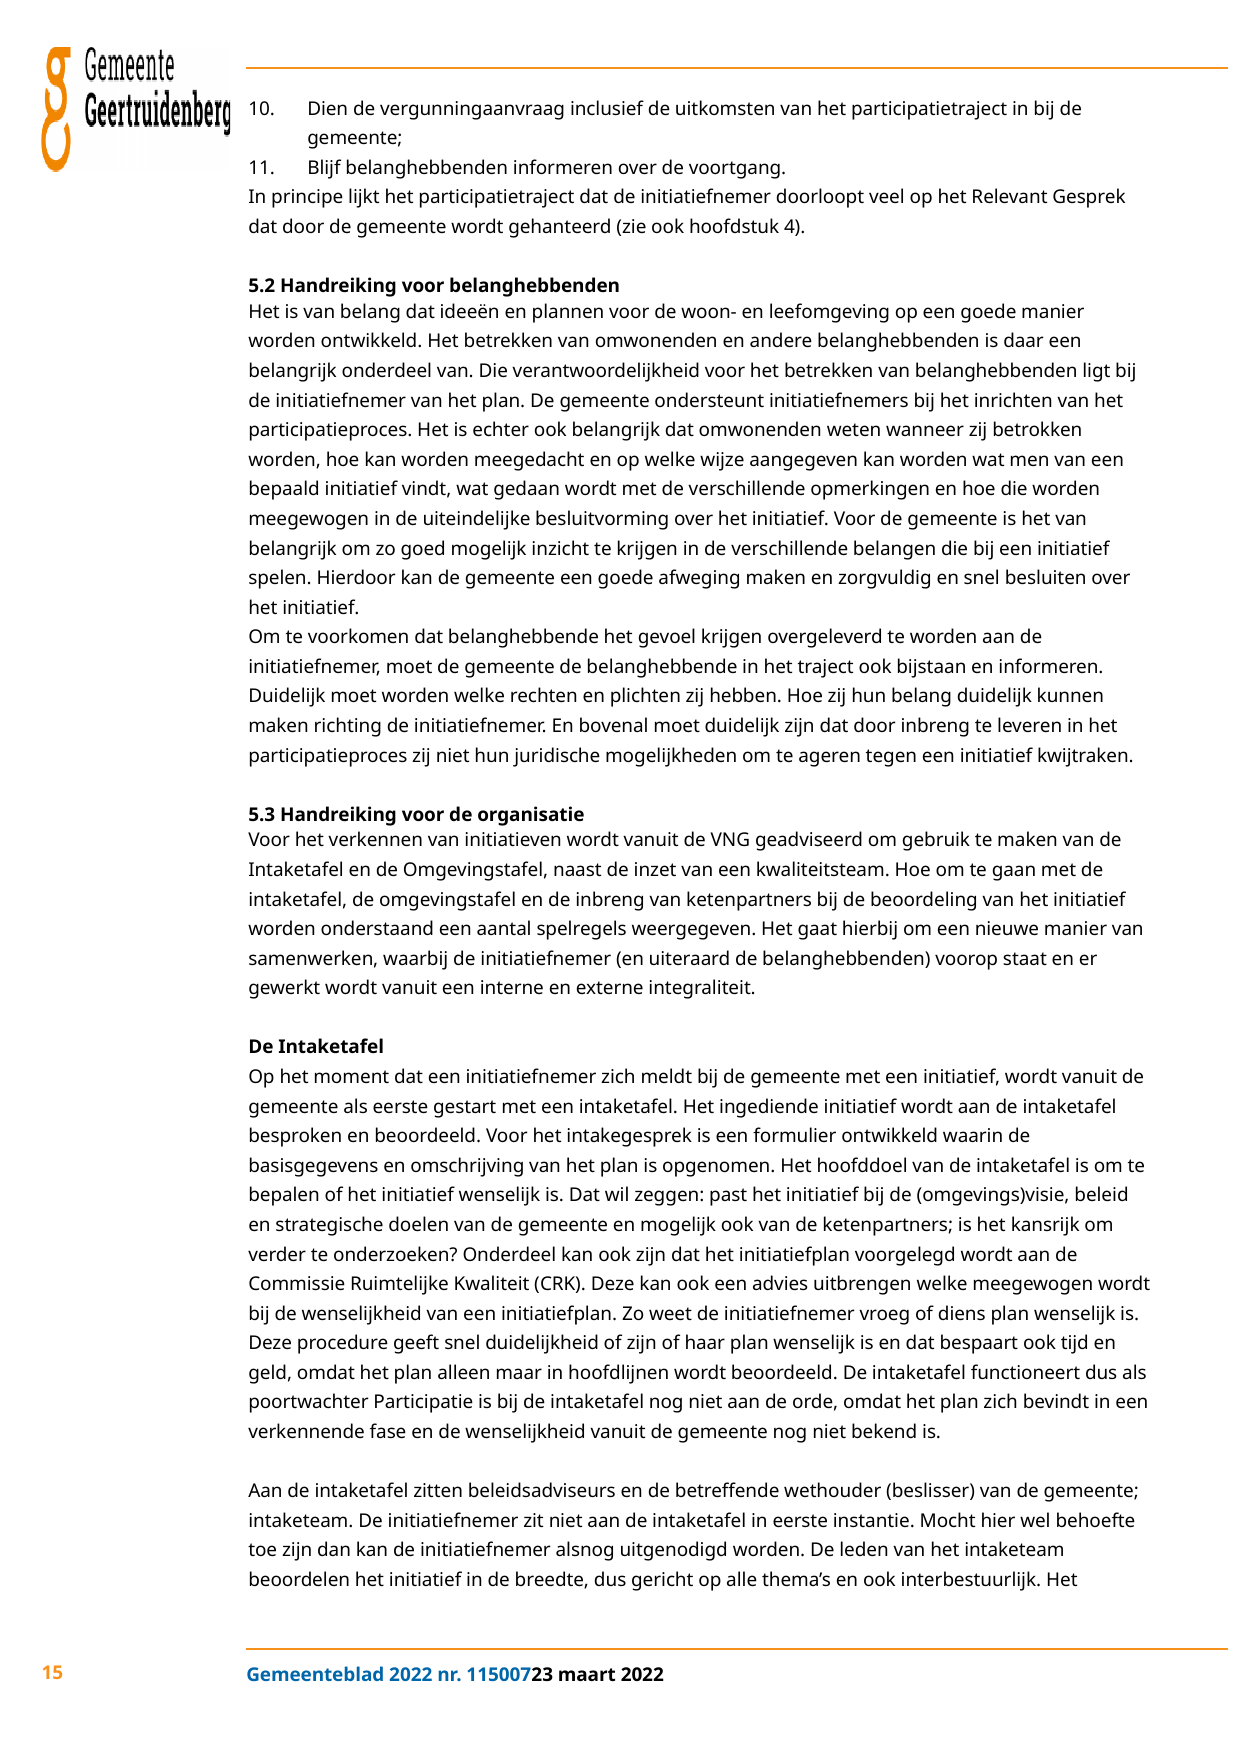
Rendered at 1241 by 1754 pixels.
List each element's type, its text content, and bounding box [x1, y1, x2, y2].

text Om te voorkomen dat belanghebbende het gevoel krijgen overgeleverd te worden aan de initiatiefnemer, moet de gemeente de belanghebbende in het traject ook bijstaan en informeren. Duidelijk moet worden welke rechten en plichten zij hebben. Hoe zij hun belang duidelijk kunnen maken richting de initiatiefnemer. En bovenal moet duidelijk zijn dat door inbreng te leveren in het participatieproces zij niet hun juridische mogelijkheden om te ageren tegen een initiatief kwijtraken. [248, 623, 1152, 767]
list Blijf belanghebbenden informeren over de voortgang. [248, 154, 1152, 180]
list Dien de vergunningaanvraag inclusief de uitkomsten van het participatietraject in bij de gemeente; [248, 95, 1152, 150]
text In principe lijkt het participatietraject dat de initiatiefnemer doorloopt veel op het Relevant Gesprek dat door de gemeente wordt gehanteerd (zie ook hoofdstuk 4). [248, 183, 1152, 239]
text 5.2 Handreiking voor belanghebbenden [248, 272, 1152, 298]
text Het is van belang dat ideeën en plannen voor de woon- en leefomgeving op een goede manier worden ontwikkeld. Het betrekken van omwonenden en andere belanghebbenden is daar een belangrijk onderdeel van. Die verantwoordelijkheid voor het betrekken van belanghebbenden ligt bij de initiatiefnemer van het plan. De gemeente ondersteunt initiatiefnemers bij het inrichten van het participatieproces. Het is echter ook belangrijk dat omwonenden weten wanneer zij betrokken worden, hoe kan worden meegedacht en op welke wijze aangegeven kan worden wat men van een bepaald initiatief vindt, wat gedaan wordt met de verschillende opmerkingen en hoe die worden meegewogen in de uiteindelijke besluitvorming over het initiatief. Voor de gemeente is het van belangrijk om zo goed mogelijk inzicht te krijgen in de verschillende belangen die bij een initiatief spelen. Hierdoor kan de gemeente een goede afweging maken en zorgvuldig en snel besluiten over het initiatief. [248, 298, 1152, 619]
text Voor het verkennen van initiatieven wordt vanuit de VNG geadviseerd om gebruik te maken van de Intaketafel en de Omgevingstafel, naast de inzet van een kwaliteitsteam. Hoe om te gaan met de intaketafel, de omgevingstafel en de inbreng van ketenpartners bij de beoordeling van het initiatief worden onderstaand een aantal spelregels weergegeven. Het gaat hierbij om een nieuwe manier van samenwerken, waarbij de initiatiefnemer (en uiteraard de belanghebbenden) voorop staat en er gewerkt wordt vanuit een interne en externe integraliteit. [248, 827, 1152, 1000]
text Aan de intaketafel zitten beleidsadviseurs en de betreffende wethouder (beslisser) van de gemeente; intaketeam. De initiatiefnemer zit niet aan de intaketafel in eerste instantie. Mocht hier wel behoefte toe zijn dan kan de initiatiefnemer alsnog uitgenodigd worden. De leden van het intaketeam beoordelen het initiatief in de breedte, dus gericht op alle thema’s en ook interbestuurlijk. Het [248, 1477, 1152, 1592]
picture [41, 47, 231, 172]
text 5.3 Handreiking voor de organisatie [248, 801, 1152, 827]
text Op het moment dat een initiatiefnemer zich meldt bij de gemeente met een initiatief, wordt vanuit de gemeente als eerste gestart met een intaketafel. Het ingediende initiatief wordt aan de intaketafel besproken en beoordeeld. Voor het intakegesprek is een formulier ontwikkeld waarin de basisgegevens en omschrijving van het plan is opgenomen. Het hoofddoel van de intaketafel is om te bepalen of het initiatief wenselijk is. Dat wil zeggen: past het initiatief bij de (omgevings)visie, beleid en strategische doelen van de gemeente en mogelijk ook van de ketenpartners; is het kansrijk om verder te onderzoeken? Onderdeel kan ook zijn dat het initiatiefplan voorgelegd wordt aan de Commissie Ruimtelijke Kwaliteit (CRK). Deze kan ook een advies uitbrengen welke meegewogen wordt bij de wenselijkheid van een initiatiefplan. Zo weet de initiatiefnemer vroeg of diens plan wenselijk is. Deze procedure geeft snel duidelijkheid of zijn of haar plan wenselijk is en dat bespaart ook tijd en geld, omdat het plan alleen maar in hoofdlijnen wordt beoordeeld. De intaketafel functioneert dus als poortwachter Participatie is bij de intaketafel nog niet aan de orde, omdat het plan zich bevindt in een verkennende fase en de wenselijkheid vanuit de gemeente nog niet bekend is. [248, 1063, 1152, 1444]
text De Intaketafel [248, 1034, 1152, 1059]
